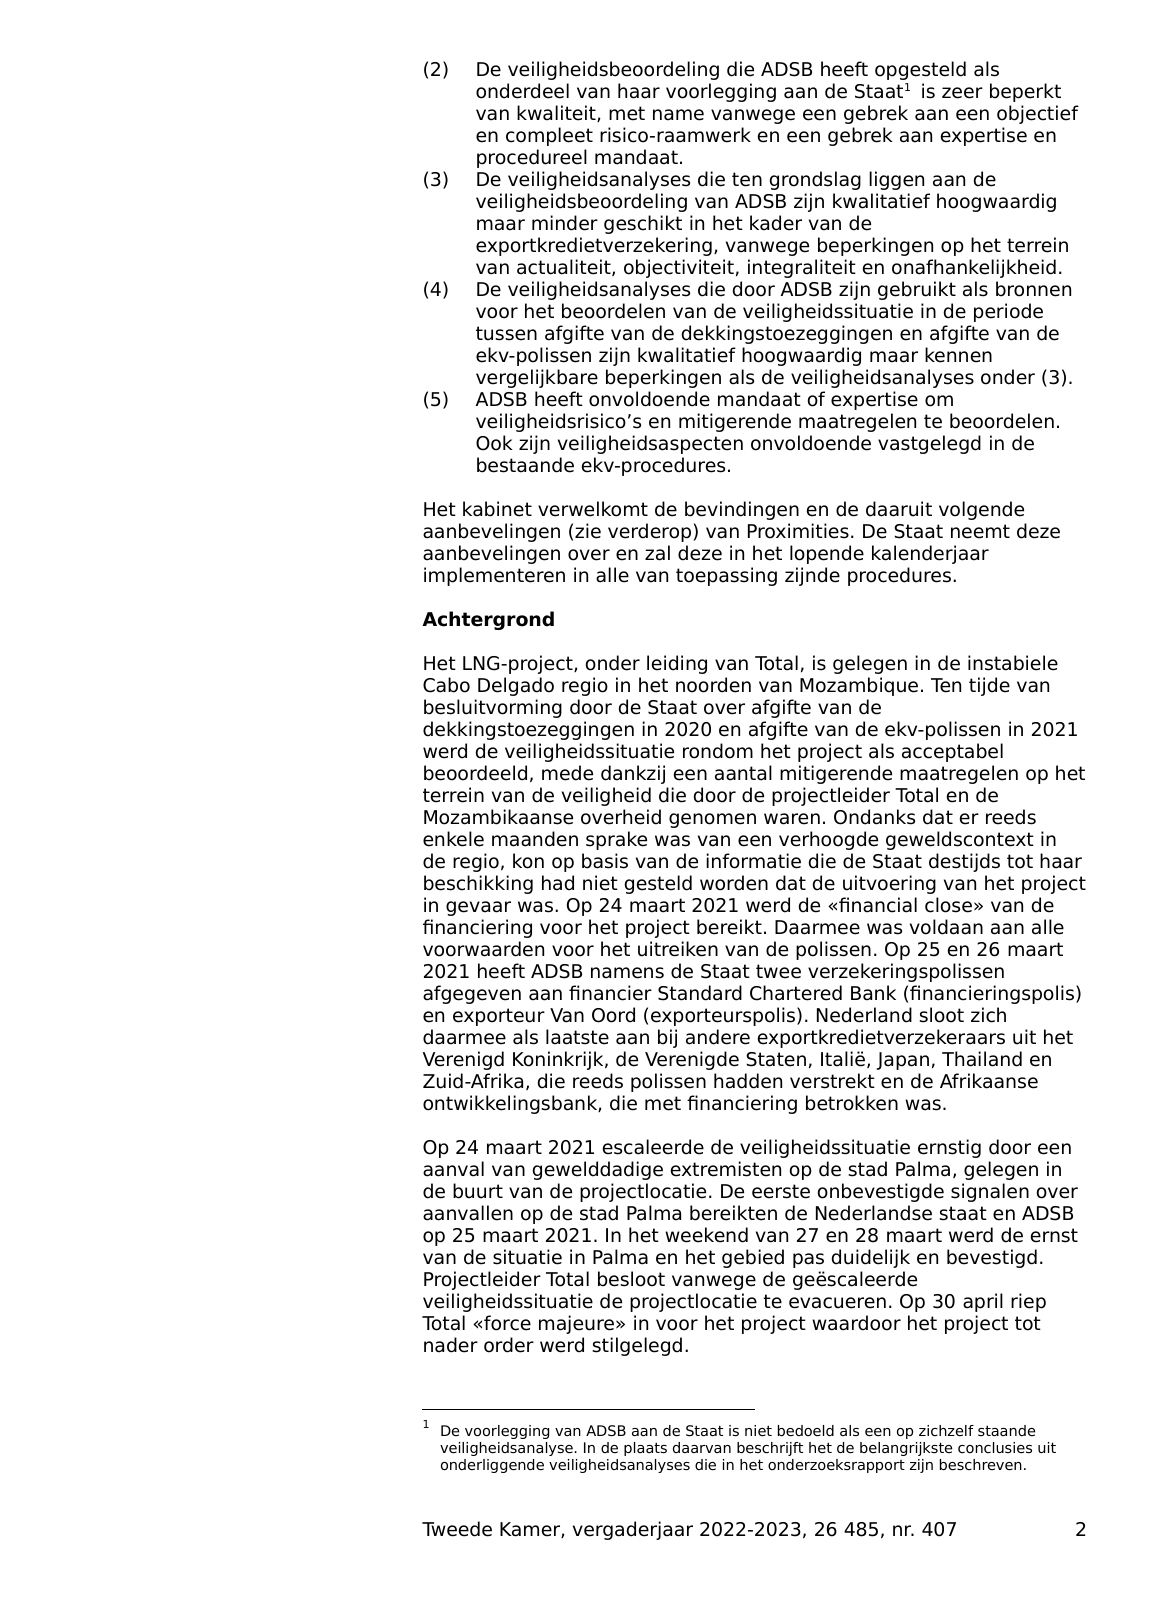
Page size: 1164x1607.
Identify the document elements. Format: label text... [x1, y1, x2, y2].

text Het LNG-project, onder leiding van Total, is gelegen in de instabiele Cabo Delgado regio in het noorden van Mozambique. Ten tijde van besluitvorming door de Staat over afgifte van de dekkingstoezeggingen in 2020 en afgifte van de ekv-polissen in 2021 werd de veiligheidssituatie rondom het project als acceptabel beoordeeld, mede dankzij een aantal mitigerende maatregelen op het terrein van de veiligheid die door de projectleider Total en de Mozambikaanse overheid genomen waren. Ondanks dat er reeds enkele maanden sprake was van een verhoogde geweldscontext in de regio, kon op basis van de informatie die de Staat destijds tot haar beschikking had niet gesteld worden dat de uitvoering van het project in gevaar was. Op 24 maart 2021 werd de «financial close» van de financiering voor het project bereikt. Daarmee was voldaan aan alle voorwaarden voor het uitreiken van de polissen. Op 25 en 26 maart 2021 heeft ADSB namens de Staat twee verzekeringspolissen afgegeven aan financier Standard Chartered Bank (financieringspolis) en exporteur Van Oord (exporteurspolis). Nederland sloot zich daarmee als laatste aan bij andere exportkredietverzekeraars uit het Verenigd Koninkrijk, de Verenigde Staten, Italië, Japan, Thailand en Zuid-Afrika, die reeds polissen hadden verstrekt en de Afrikaanse ontwikkelingsbank, die met financiering betrokken was. [422, 653, 1087, 1115]
text (5) ADSB heeft onvoldoende mandaat of expertise om veiligheidsrisico’s en mitigerende maatregelen te beoordelen. Ook zijn veiligheidsaspecten onvoldoende vastgelegd in de bestaande ekv-procedures. [422, 389, 1087, 477]
text Op 24 maart 2021 escaleerde de veiligheidssituatie ernstig door een aanval van gewelddadige extremisten op de stad Palma, gelegen in de buurt van de projectlocatie. De eerste onbevestigde signalen over aanvallen op de stad Palma bereikten de Nederlandse staat en ADSB op 25 maart 2021. In het weekend van 27 en 28 maart werd de ernst van de situatie in Palma en het gebied pas duidelijk en bevestigd. Projectleider Total besloot vanwege de geëscaleerde veiligheidssituatie de projectlocatie te evacueren. Op 30 april riep Total «force majeure» in voor het project waardoor het project tot nader order werd stilgelegd. [422, 1137, 1087, 1357]
subtitle Achtergrond [422, 609, 1087, 631]
text De voorlegging van ADSB aan de Staat is niet bedoeld als een op zichzelf staande veiligheidsanalyse. In de plaats daarvan beschrijft het de belangrijkste conclusies uit onderliggende veiligheidsanalyses die in het onderzoeksrapport zijn beschreven. [422, 1418, 1087, 1474]
text (4) De veiligheidsanalyses die door ADSB zijn gebruikt als bronnen voor het beoordelen van de veiligheidssituatie in de periode tussen afgifte van de dekkingstoezeggingen en afgifte van de ekv-polissen zijn kwalitatief hoogwaardig maar kennen vergelijkbare beperkingen als de veiligheidsanalyses onder (3). [422, 279, 1087, 389]
text (2) De veiligheidsbeoordeling die ADSB heeft opgesteld als onderdeel van haar voorlegging aan de Staat is zeer beperkt van kwaliteit, met name vanwege een gebrek aan een objectief en compleet risico-raamwerk en een gebrek aan expertise en procedureel mandaat. [422, 59, 1087, 169]
text (3) De veiligheidsanalyses die ten grondslag liggen aan de veiligheidsbeoordeling van ADSB zijn kwalitatief hoogwaardig maar minder geschikt in het kader van de exportkredietverzekering, vanwege beperkingen op het terrein van actualiteit, objectiviteit, integraliteit en onafhankelijkheid. [422, 169, 1087, 279]
text Het kabinet verwelkomt de bevindingen en de daaruit volgende aanbevelingen (zie verderop) van Proximities. De Staat neemt deze aanbevelingen over en zal deze in het lopende kalenderjaar implementeren in alle van toepassing zijnde procedures. [422, 499, 1087, 587]
